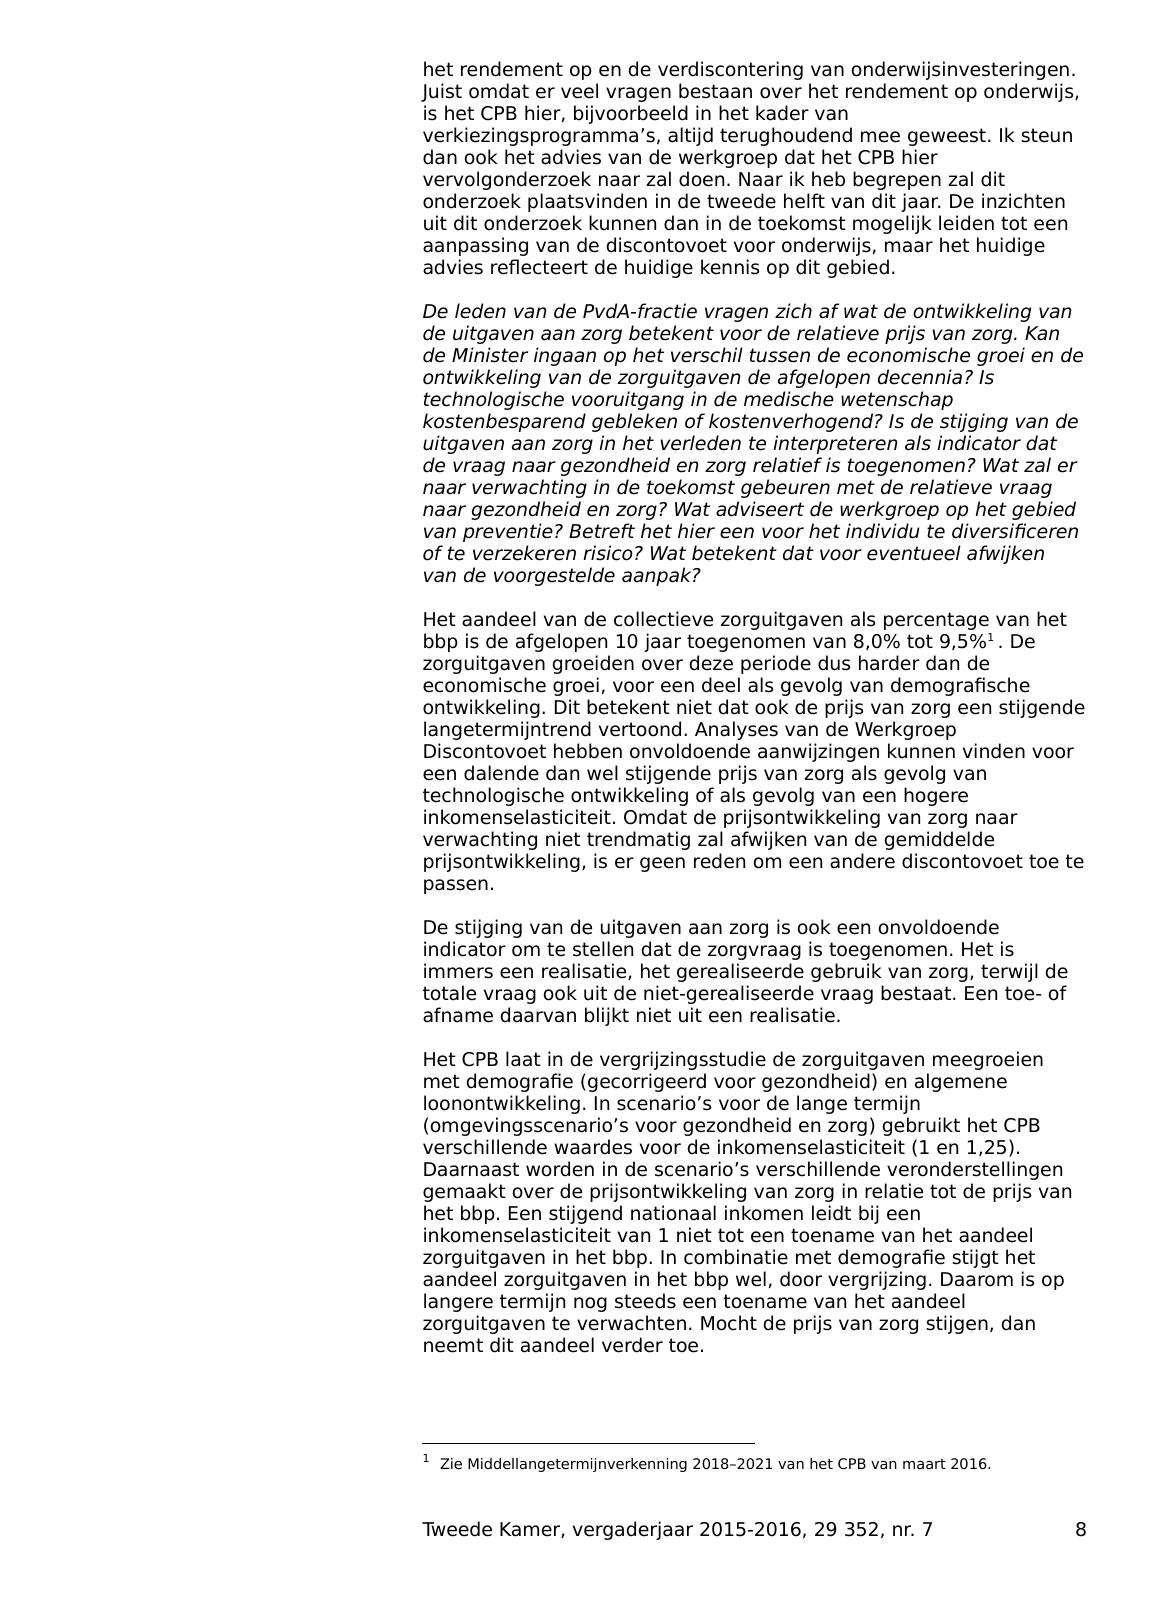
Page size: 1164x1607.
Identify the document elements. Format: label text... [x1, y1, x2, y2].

text De leden van de PvdA-fractie vragen zich af wat de ontwikkeling van de uitgaven aan zorg betekent voor de relatieve prijs van zorg. Kan de Minister ingaan op het verschil tussen de economische groei en de ontwikkeling van de zorguitgaven de afgelopen decennia? Is technologische vooruitgang in de medische wetenschap kostenbesparend gebleken of kostenverhogend? Is de stijging van de uitgaven aan zorg in het verleden te interpreteren als indicator dat de vraag naar gezondheid en zorg relatief is toegenomen? Wat zal er naar verwachting in de toekomst gebeuren met de relatieve vraag naar gezondheid en zorg? Wat adviseert de werkgroep op het gebied van preventie? Betreft het hier een voor het individu te diversificeren of te verzekeren risico? Wat betekent dat voor eventueel afwijken van de voorgestelde aanpak? [422, 301, 1087, 587]
text Zie Middellangetermijnverkenning 2018–2021 van het CPB van maart 2016. [422, 1452, 1087, 1474]
text Het aandeel van de collectieve zorguitgaven als percentage van het bbp is de afgelopen 10 jaar toegenomen van 8,0% tot 9,5%. De zorguitgaven groeiden over deze periode dus harder dan de economische groei, voor een deel als gevolg van demografische ontwikkeling. Dit betekent niet dat ook de prijs van zorg een stijgende langetermijntrend vertoond. Analyses van de Werkgroep Discontovoet hebben onvoldoende aanwijzingen kunnen vinden voor een dalende dan wel stijgende prijs van zorg als gevolg van technologische ontwikkeling of als gevolg van een hogere inkomenselasticiteit. Omdat de prijsontwikkeling van zorg naar verwachting niet trendmatig zal afwijken van de gemiddelde prijsontwikkeling, is er geen reden om een andere discontovoet toe te passen. [422, 609, 1087, 895]
text het rendement op en de verdiscontering van onderwijsinvesteringen. Juist omdat er veel vragen bestaan over het rendement op onderwijs, is het CPB hier, bijvoorbeeld in het kader van verkiezingsprogramma’s, altijd terughoudend mee geweest. Ik steun dan ook het advies van de werkgroep dat het CPB hier vervolgonderzoek naar zal doen. Naar ik heb begrepen zal dit onderzoek plaatsvinden in de tweede helft van dit jaar. De inzichten uit dit onderzoek kunnen dan in de toekomst mogelijk leiden tot een aanpassing van de discontovoet voor onderwijs, maar het huidige advies reflecteert de huidige kennis op dit gebied. [422, 59, 1087, 279]
text Het CPB laat in de vergrijzingsstudie de zorguitgaven meegroeien met demografie (gecorrigeerd voor gezondheid) en algemene loonontwikkeling. In scenario’s voor de lange termijn (omgevingsscenario’s voor gezondheid en zorg) gebruikt het CPB verschillende waardes voor de inkomenselasticiteit (1 en 1,25). Daarnaast worden in de scenario’s verschillende veronderstellingen gemaakt over de prijsontwikkeling van zorg in relatie tot de prijs van het bbp. Een stijgend nationaal inkomen leidt bij een inkomenselasticiteit van 1 niet tot een toename van het aandeel zorguitgaven in het bbp. In combinatie met demografie stijgt het aandeel zorguitgaven in het bbp wel, door vergrijzing. Daarom is op langere termijn nog steeds een toename van het aandeel zorguitgaven te verwachten. Mocht de prijs van zorg stijgen, dan neemt dit aandeel verder toe. [422, 1049, 1087, 1357]
text De stijging van de uitgaven aan zorg is ook een onvoldoende indicator om te stellen dat de zorgvraag is toegenomen. Het is immers een realisatie, het gerealiseerde gebruik van zorg, terwijl de totale vraag ook uit de niet-gerealiseerde vraag bestaat. Een toe- of afname daarvan blijkt niet uit een realisatie. [422, 917, 1087, 1027]
